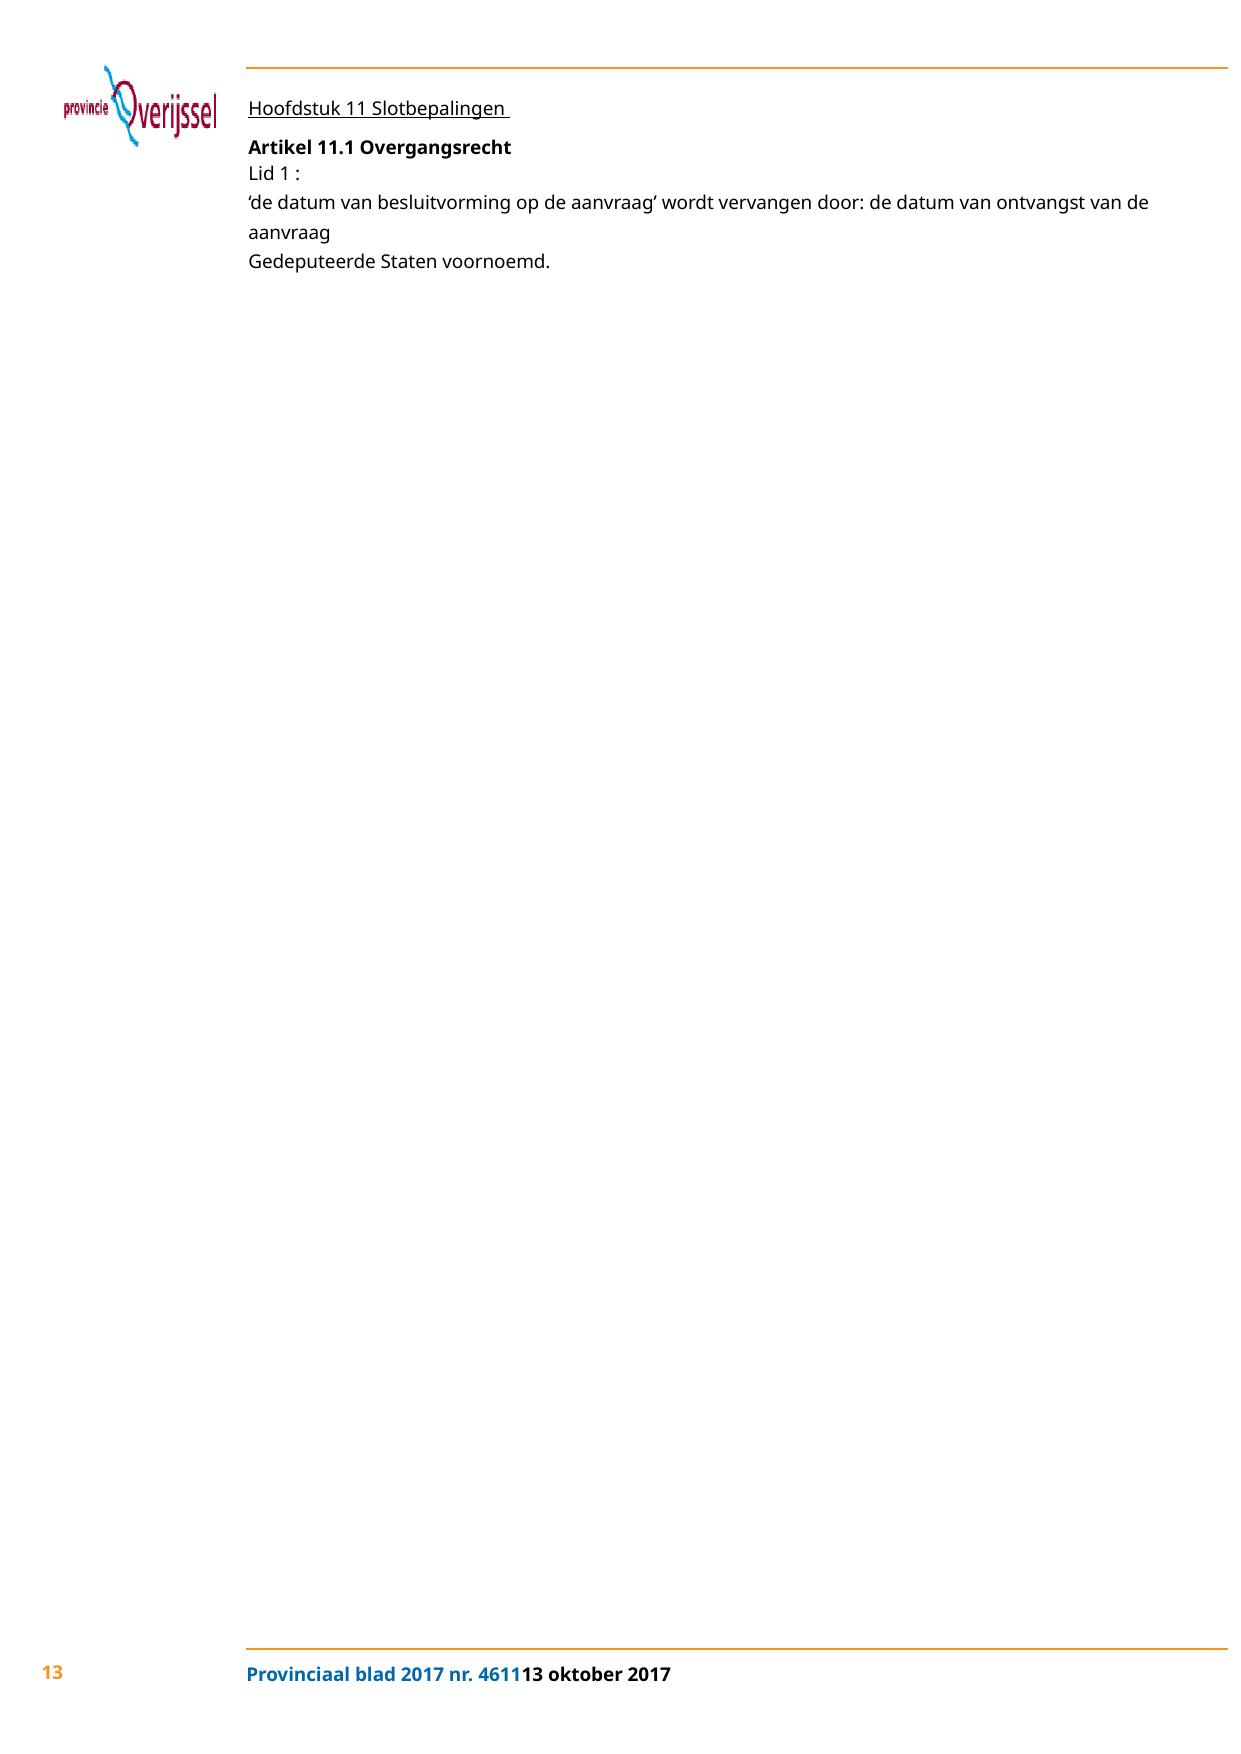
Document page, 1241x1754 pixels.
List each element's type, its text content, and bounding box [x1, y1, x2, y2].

text ‘de datum van besluitvorming op de aanvraag’ wordt vervangen door: de datum van ontvangst van de aanvraag [248, 189, 1152, 245]
text Gedeputeerde Staten voornoemd. [248, 248, 1152, 274]
text Hoofdstuk 11 Slotbepalingen [248, 95, 1152, 121]
text Lid 1 : [248, 160, 1152, 186]
text Artikel 11.1 Overgangsrecht [248, 134, 1152, 160]
picture [41, 47, 231, 172]
